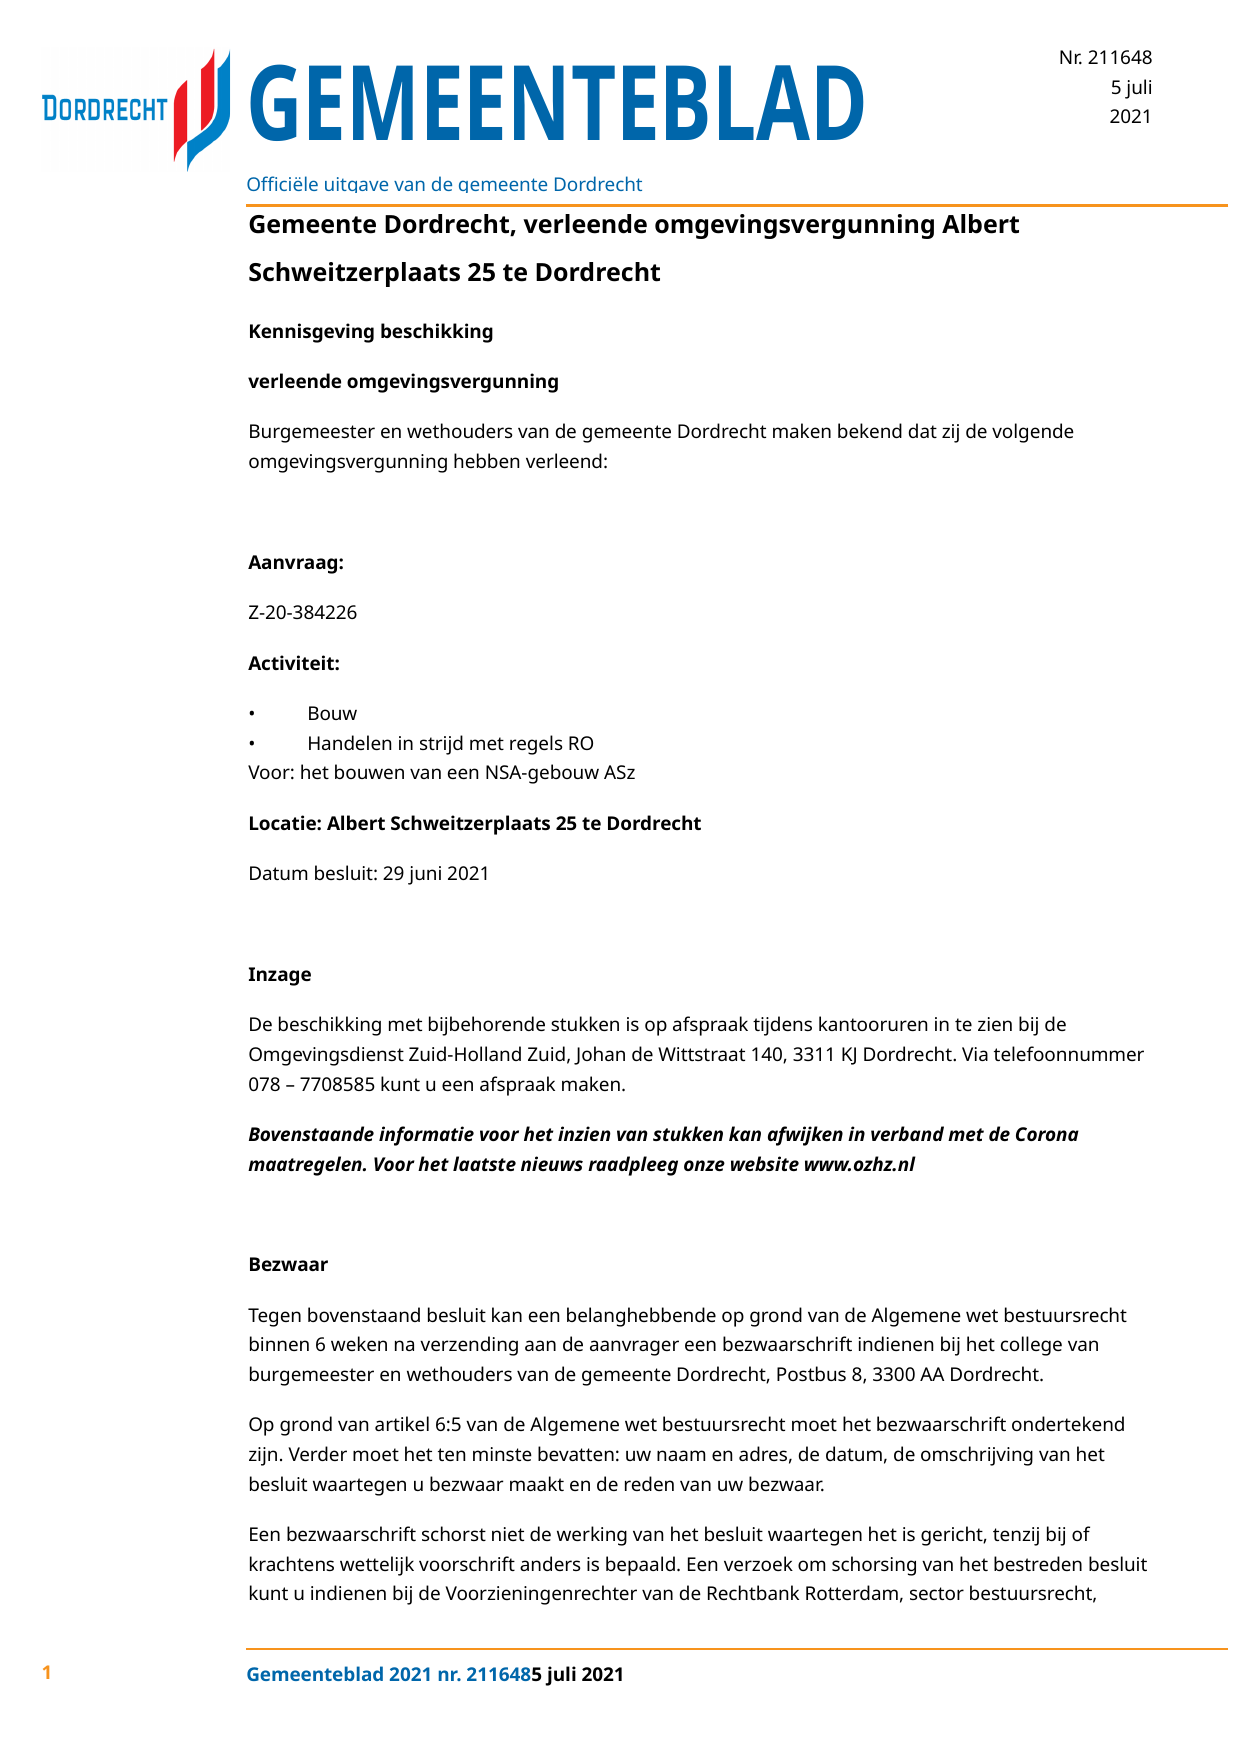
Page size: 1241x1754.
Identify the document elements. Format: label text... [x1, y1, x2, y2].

text Voor: het bouwen van een NSA-gebouw ASz [248, 759, 1152, 785]
text Datum besluit: 29 juni 2021 [248, 860, 1152, 886]
text De beschikking met bijbehorende stukken is op afspraak tijdens kantooruren in te zien bij de Omgevingsdienst Zuid-Holland Zuid, Johan de Wittstraat 140, 3311 KJ Dordrecht. Via telefoonnummer 078 – 7708585 kunt u een afspraak maken. [248, 1012, 1152, 1097]
text Locatie: Albert Schweitzerplaats 25 te Dordrecht [248, 810, 1152, 836]
list Bouw [248, 700, 1152, 726]
text Burgemeester en wethouders van de gemeente Dordrecht maken bekend dat zij de volgende omgevingsvergunning hebben verleend: [248, 419, 1152, 474]
list Handelen in strijd met regels RO [248, 730, 1152, 756]
text Tegen bovenstaand besluit kan een belanghebbende op grond van de Algemene wet bestuursrecht binnen 6 weken na verzending aan de aanvrager een bezwaarschrift indienen bij het college van burgemeester en wethouders van de gemeente Dordrecht, Postbus 8, 3300 AA Dordrecht. [248, 1302, 1152, 1387]
text Inzage [248, 961, 1152, 987]
text verleende omgevingsvergunning [248, 368, 1152, 394]
text Kennisgeving beschikking [248, 318, 1152, 344]
text Aanvraag: [248, 549, 1152, 575]
text Activiteit: [248, 650, 1152, 676]
text Bezwaar [248, 1252, 1152, 1277]
picture [41, 47, 231, 172]
text Op grond van artikel 6:5 van de Algemene wet bestuursrecht moet het bezwaarschrift ondertekend zijn. Verder moet het ten minste bevatten: uw naam en adres, de datum, de omschrijving van het besluit waartegen u bezwaar maakt en de reden van uw bezwaar. [248, 1412, 1152, 1497]
text Een bezwaarschrift schorst niet de werking van het besluit waartegen het is gericht, tenzij bij of krachtens wettelijk voorschrift anders is bepaald. Een verzoek om schorsing van het bestreden besluit kunt u indienen bij de Voorzieningenrechter van de Rechtbank Rotterdam, sector bestuursrecht, [248, 1521, 1152, 1606]
text Z-20-384226 [248, 599, 1152, 625]
text Bovenstaande informatie voor het inzien van stukken kan afwijken in verband met de Corona maatregelen. Voor het laatste nieuws raadpleeg onze website www.ozhz.nl [248, 1121, 1152, 1177]
text Gemeente Dordrecht, verleende omgevingsvergunning Albert Schweitzerplaats 25 te Dordrecht [248, 207, 1152, 288]
